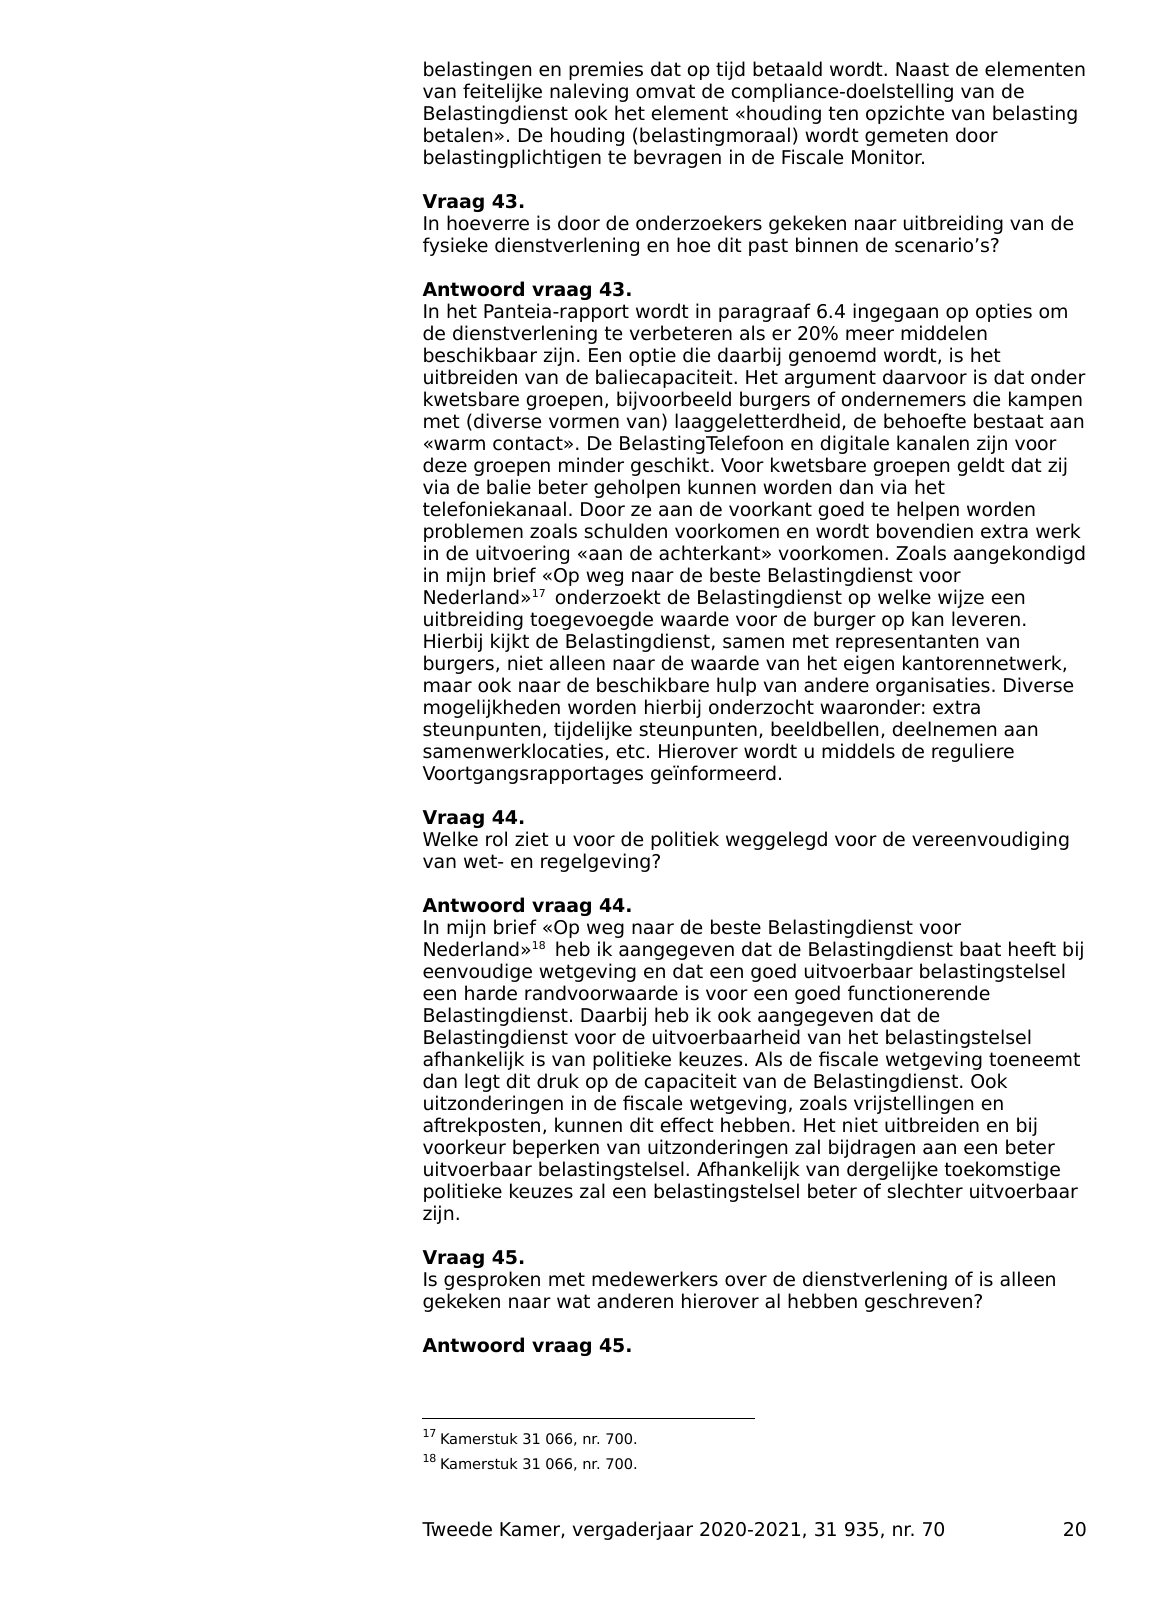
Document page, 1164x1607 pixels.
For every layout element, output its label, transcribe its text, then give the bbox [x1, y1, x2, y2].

text Kamerstuk 31 066, nr. 700. [422, 1452, 1087, 1474]
text Is gesproken met medewerkers over de dienstverlening of is alleen gekeken naar wat anderen hierover al hebben geschreven? [422, 1269, 1087, 1313]
text Antwoord vraag 43. [422, 279, 1087, 301]
text Kamerstuk 31 066, nr. 700. [422, 1427, 1087, 1449]
text In mijn brief «Op weg naar de beste Belastingdienst voor Nederland» heb ik aangegeven dat de Belastingdienst baat heeft bij eenvoudige wetgeving en dat een goed uitvoerbaar belastingstelsel een harde randvoorwaarde is voor een goed functionerende Belastingdienst. Daarbij heb ik ook aangegeven dat de Belastingdienst voor de uitvoerbaarheid van het belastingstelsel afhankelijk is van politieke keuzes. Als de fiscale wetgeving toeneemt dan legt dit druk op de capaciteit van de Belastingdienst. Ook uitzonderingen in de fiscale wetgeving, zoals vrijstellingen en aftrekposten, kunnen dit effect hebben. Het niet uitbreiden en bij voorkeur beperken van uitzonderingen zal bijdragen aan een beter uitvoerbaar belastingstelsel. Afhankelijk van dergelijke toekomstige politieke keuzes zal een belastingstelsel beter of slechter uitvoerbaar zijn. [422, 917, 1087, 1225]
text Vraag 45. [422, 1247, 1087, 1269]
text belastingen en premies dat op tijd betaald wordt. Naast de elementen van feitelijke naleving omvat de compliance-doelstelling van de Belastingdienst ook het element «houding ten opzichte van belasting betalen». De houding (belastingmoraal) wordt gemeten door belastingplichtigen te bevragen in de Fiscale Monitor. [422, 59, 1087, 169]
text In het Panteia-rapport wordt in paragraaf 6.4 ingegaan op opties om de dienstverlening te verbeteren als er 20% meer middelen beschikbaar zijn. Een optie die daarbij genoemd wordt, is het uitbreiden van de baliecapaciteit. Het argument daarvoor is dat onder kwetsbare groepen, bijvoorbeeld burgers of ondernemers die kampen met (diverse vormen van) laaggeletterdheid, de behoefte bestaat aan «warm contact». De BelastingTelefoon en digitale kanalen zijn voor deze groepen minder geschikt. Voor kwetsbare groepen geldt dat zij via de balie beter geholpen kunnen worden dan via het telefoniekanaal. Door ze aan de voorkant goed te helpen worden problemen zoals schulden voorkomen en wordt bovendien extra werk in de uitvoering «aan de achterkant» voorkomen. Zoals aangekondigd in mijn brief «Op weg naar de beste Belastingdienst voor Nederland» onderzoekt de Belastingdienst op welke wijze een uitbreiding toegevoegde waarde voor de burger op kan leveren. Hierbij kijkt de Belastingdienst, samen met representanten van burgers, niet alleen naar de waarde van het eigen kantorennetwerk, maar ook naar de beschikbare hulp van andere organisaties. Diverse mogelijkheden worden hierbij onderzocht waaronder: extra steunpunten, tijdelijke steunpunten, beeldbellen, deelnemen aan samenwerklocaties, etc. Hierover wordt u middels de reguliere Voortgangsrapportages geïnformeerd. [422, 301, 1087, 785]
text Vraag 43. [422, 191, 1087, 213]
text Antwoord vraag 44. [422, 895, 1087, 917]
text Welke rol ziet u voor de politiek weggelegd voor de vereenvoudiging van wet- en regelgeving? [422, 829, 1087, 873]
text Vraag 44. [422, 807, 1087, 829]
text Antwoord vraag 45. [422, 1335, 1087, 1357]
text In hoeverre is door de onderzoekers gekeken naar uitbreiding van de fysieke dienstverlening en hoe dit past binnen de scenario’s? [422, 213, 1087, 257]
